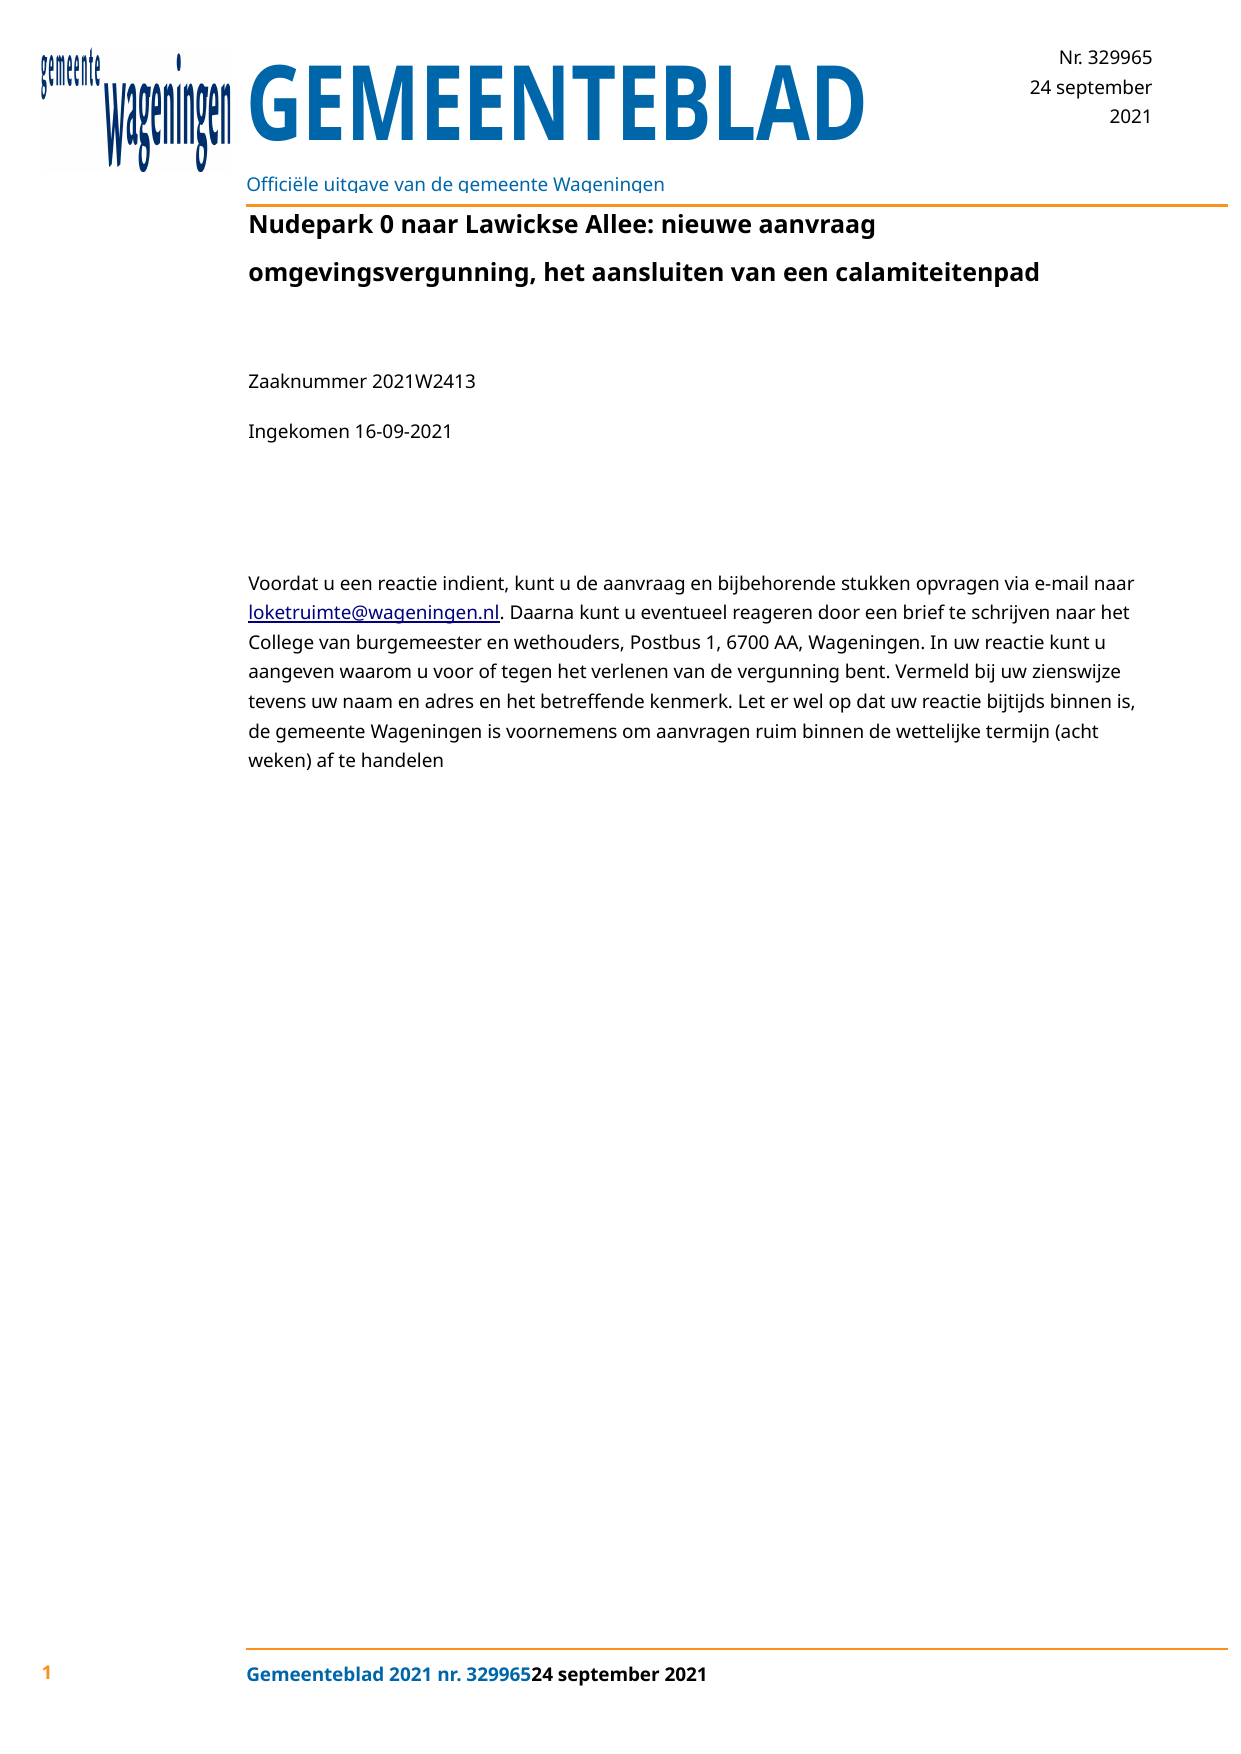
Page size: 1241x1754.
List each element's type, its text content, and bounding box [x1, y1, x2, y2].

text Voordat u een reactie indient, kunt u de aanvraag en bijbehorende stukken opvragen via e-mail naar loketruimte@wageningen.nl. Daarna kunt u eventueel reageren door een brief te schrijven naar het College van burgemeester en wethouders, Postbus 1, 6700 AA, Wageningen. In uw reactie kunt u aangeven waarom u voor of tegen het verlenen van de vergunning bent. Vermeld bij uw zienswijze tevens uw naam en adres en het betreffende kenmerk. Let er wel op dat uw reactie bijtijds binnen is, de gemeente Wageningen is voornemens om aanvragen ruim binnen de wettelijke termijn (acht weken) af te handelen [248, 570, 1152, 773]
picture [41, 47, 231, 172]
text Nudepark 0 naar Lawickse Allee: nieuwe aanvraag omgevingsvergunning, het aansluiten van een calamiteitenpad [248, 207, 1152, 288]
text Ingekomen 16-09-2021 [248, 419, 1152, 444]
text Zaaknummer 2021W2413 [248, 368, 1152, 394]
